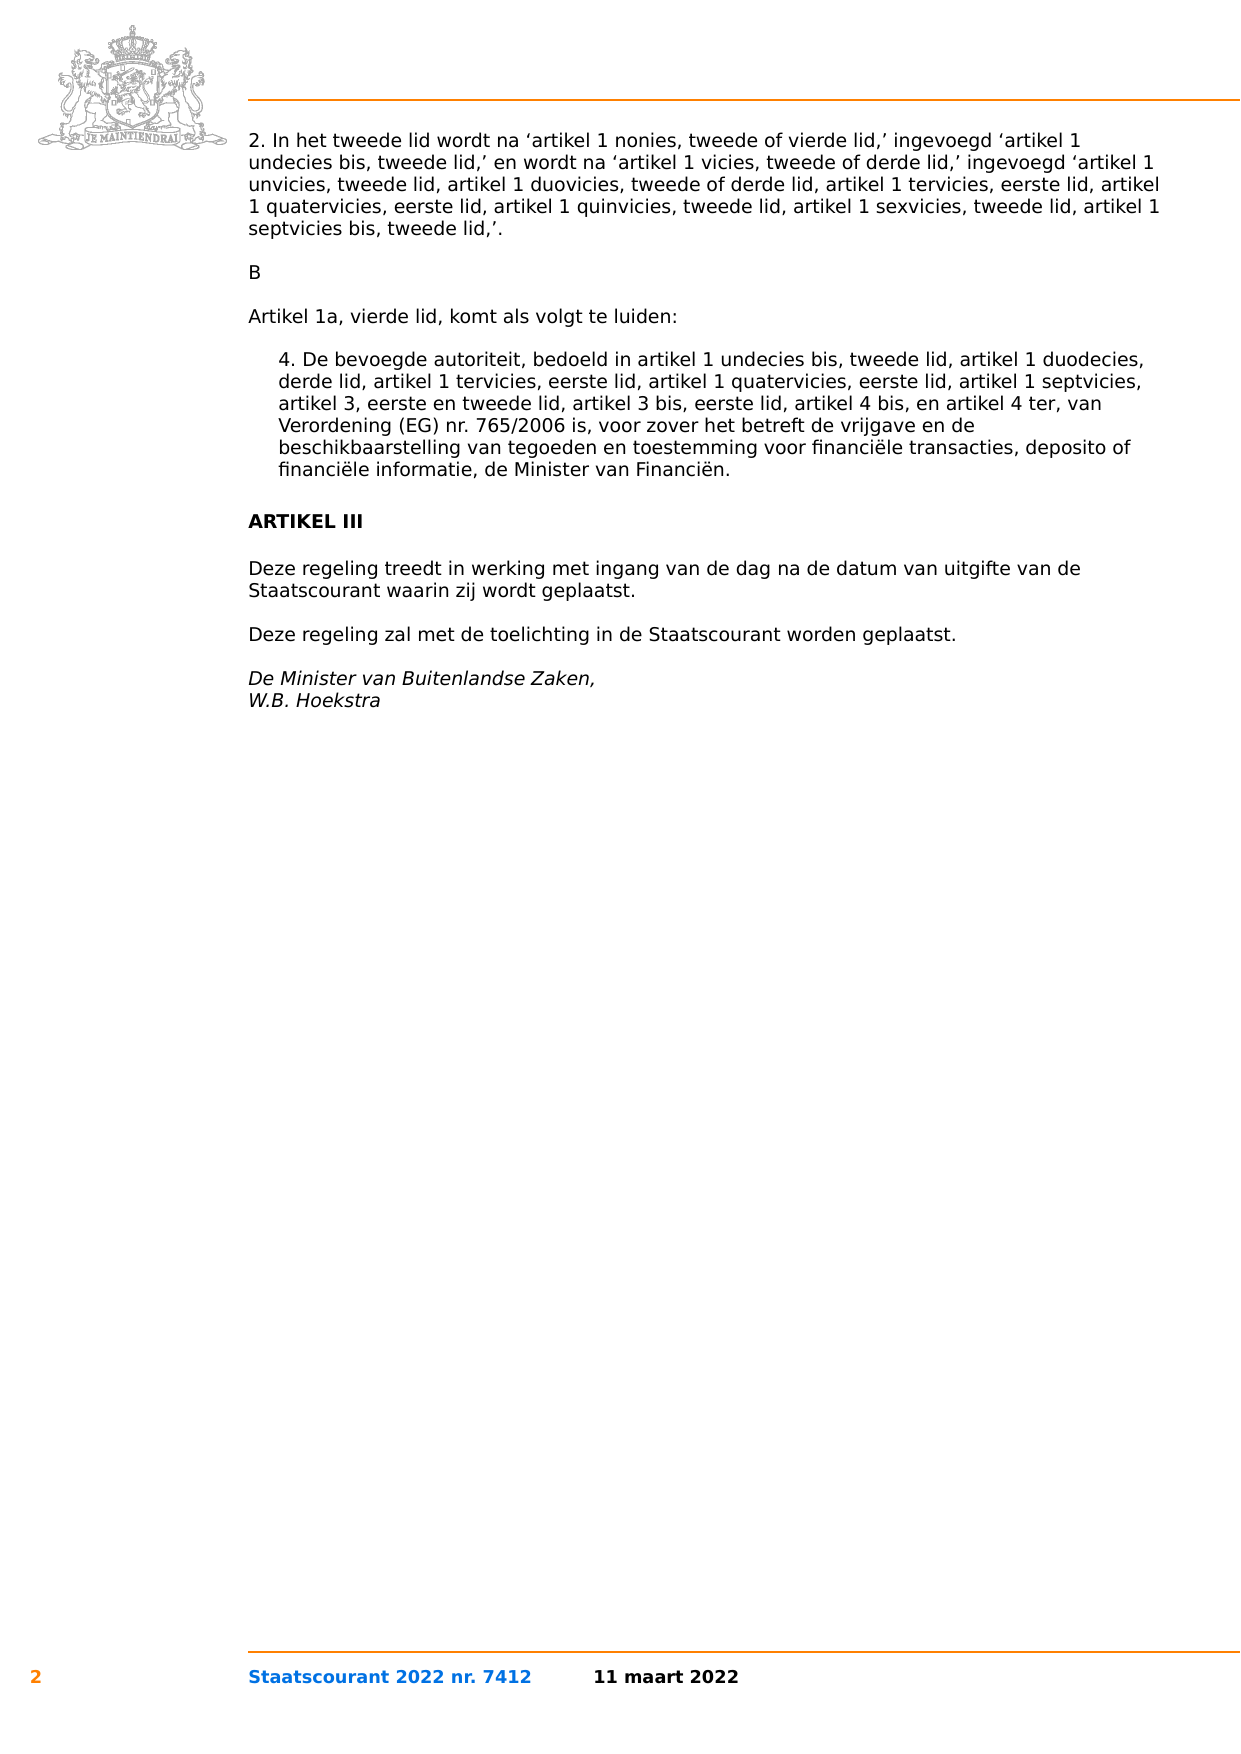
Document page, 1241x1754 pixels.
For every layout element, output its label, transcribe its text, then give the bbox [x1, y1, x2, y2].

text Deze regeling zal met de toelichting in de Staatscourant worden geplaatst. [248, 624, 1163, 646]
text Deze regeling treedt in werking met ingang van de dag na de datum van uitgifte van de Staatscourant waarin zij wordt geplaatst. [248, 558, 1163, 602]
subtitle ARTIKEL III [248, 511, 1163, 533]
text 2. In het tweede lid wordt na ‘artikel 1 nonies, tweede of vierde lid,’ ingevoegd ‘artikel 1 undecies bis, tweede lid,’ en wordt na ‘artikel 1 vicies, tweede of derde lid,’ ingevoegd ‘artikel 1 unvicies, tweede lid, artikel 1 duovicies, tweede of derde lid, artikel 1 tervicies, eerste lid, artikel 1 quatervicies, eerste lid, artikel 1 quinvicies, tweede lid, artikel 1 sexvicies, tweede lid, artikel 1 septvicies bis, tweede lid,’. [248, 130, 1163, 240]
text B [248, 262, 1163, 284]
picture [38, 25, 227, 150]
text 4. De bevoegde autoriteit, bedoeld in artikel 1 undecies bis, tweede lid, artikel 1 duodecies, derde lid, artikel 1 tervicies, eerste lid, artikel 1 quatervicies, eerste lid, artikel 1 septvicies, artikel 3, eerste en tweede lid, artikel 3 bis, eerste lid, artikel 4 bis, en artikel 4 ter, van Verordening (EG) nr. 765/2006 is, voor zover het betreft de vrijgave en de beschikbaarstelling van tegoeden en toestemming voor financiële transacties, deposito of financiële informatie, de Minister van Financiën. [278, 349, 1163, 481]
text De Minister van Buitenlandse Zaken, W.B. Hoekstra [248, 668, 1163, 712]
text Artikel 1a, vierde lid, komt als volgt te luiden: [248, 306, 1163, 327]
